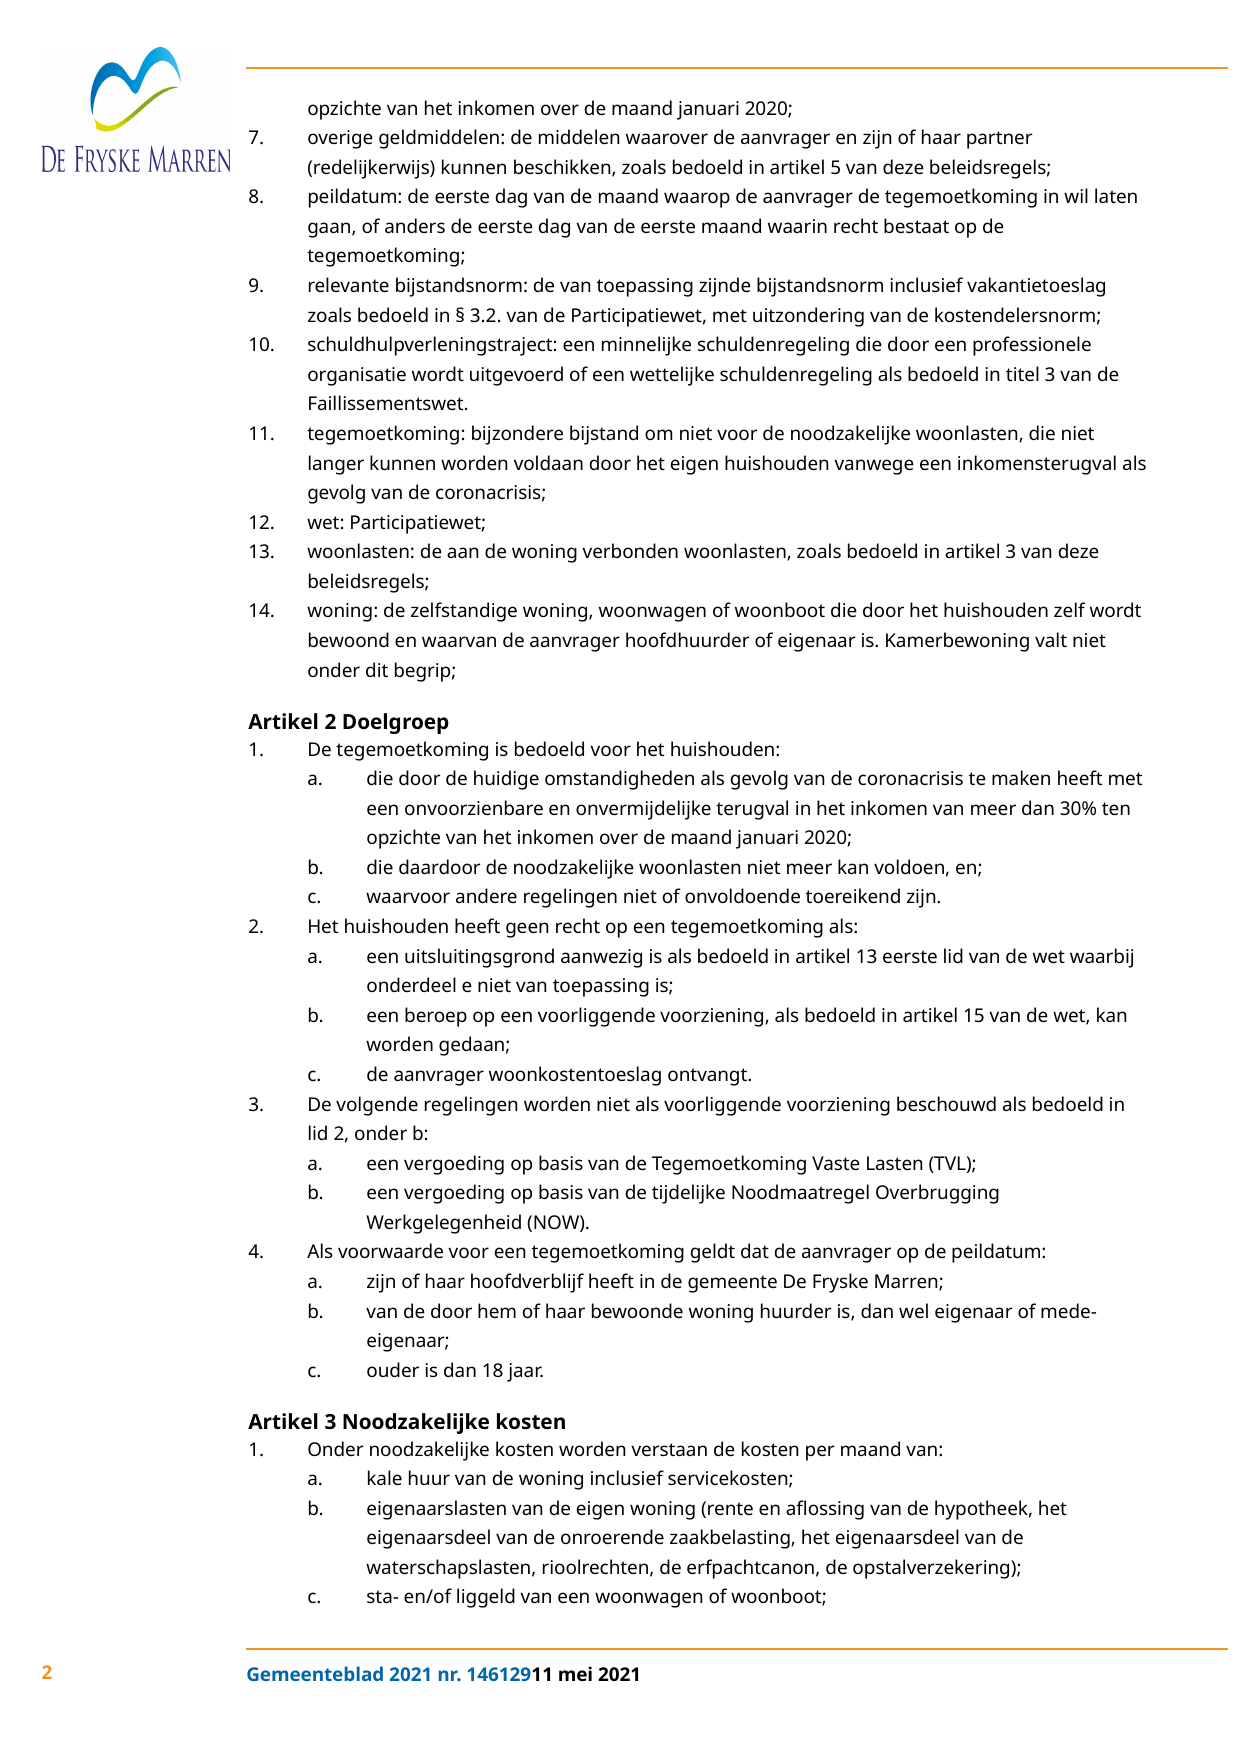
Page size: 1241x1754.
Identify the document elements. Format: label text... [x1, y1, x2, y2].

list sta- en/of liggeld van een woonwagen of woonboot; [307, 1584, 1152, 1609]
list overige geldmiddelen: de middelen waarover de aanvrager en zijn of haar partner (redelijkerwijs) kunnen beschikken, zoals bedoeld in artikel 5 van deze beleidsregels; [248, 124, 1152, 180]
list wet: Participatiewet; [248, 509, 1152, 535]
list tegemoetkoming: bijzondere bijstand om niet voor de noodzakelijke woonlasten, die niet langer kunnen worden voldaan door het eigen huishouden vanwege een inkomensterugval als gevolg van de coronacrisis; [248, 420, 1152, 505]
text Artikel 2 Doelgroep [248, 707, 1152, 736]
list relevante bijstandsnorm: de van toepassing zijnde bijstandsnorm inclusief vakantietoeslag zoals bedoeld in § 3.2. van de Participatiewet, met uitzondering van de kostendelersnorm; [248, 272, 1152, 328]
list die daardoor de noodzakelijke woonlasten niet meer kan voldoen, en; [307, 854, 1152, 880]
list woonlasten: de aan de woning verbonden woonlasten, zoals bedoeld in artikel 3 van deze beleidsregels; [248, 538, 1152, 594]
list peildatum: de eerste dag van de maand waarop de aanvrager de tegemoetkoming in wil laten gaan, of anders de eerste dag van de eerste maand waarin recht bestaat op de tegemoetkoming; [248, 183, 1152, 268]
list een beroep op een voorliggende voorziening, als bedoeld in artikel 15 van de wet, kan worden gedaan; [307, 1002, 1152, 1057]
list Als voorwaarde voor een tegemoetkoming geldt dat de aanvrager op de peildatum: [248, 1239, 1152, 1264]
list opzichte van het inkomen over de maand januari 2020; [248, 95, 1152, 121]
list eigenaarslasten van de eigen woning (rente en aflossing van de hypotheek, het eigenaarsdeel van de onroerende zaakbelasting, het eigenaarsdeel van de waterschapslasten, rioolrechten, de erfpachtcanon, de opstalverzekering); [307, 1495, 1152, 1580]
list kale huur van de woning inclusief servicekosten; [307, 1465, 1152, 1491]
list de aanvrager woonkostentoeslag ontvangt. [307, 1061, 1152, 1087]
list De tegemoetkoming is bedoeld voor het huishouden: [248, 736, 1152, 761]
list ouder is dan 18 jaar. [307, 1357, 1152, 1383]
picture [41, 47, 231, 172]
list waarvoor andere regelingen niet of onvoldoende toereikend zijn. [307, 884, 1152, 909]
list een vergoeding op basis van de tijdelijke Noodmaatregel Overbrugging Werkgelegenheid (NOW). [307, 1179, 1152, 1235]
list een uitsluitingsgrond aanwezig is als bedoeld in artikel 13 eerste lid van de wet waarbij onderdeel e niet van toepassing is; [307, 943, 1152, 998]
list een vergoeding op basis van de Tegemoetkoming Vaste Lasten (TVL); [307, 1150, 1152, 1176]
text Artikel 3 Noodzakelijke kosten [248, 1407, 1152, 1436]
list zijn of haar hoofdverblijf heeft in de gemeente De Fryske Marren; [307, 1268, 1152, 1294]
list woning: de zelfstandige woning, woonwagen of woonboot die door het huishouden zelf wordt bewoond en waarvan de aanvrager hoofdhuurder of eigenaar is. Kamerbewoning valt niet onder dit begrip; [248, 598, 1152, 683]
list schuldhulpverleningstraject: een minnelijke schuldenregeling die door een professionele organisatie wordt uitgevoerd of een wettelijke schuldenregeling als bedoeld in titel 3 van de Faillissementswet. [248, 331, 1152, 416]
list die door de huidige omstandigheden als gevolg van de coronacrisis te maken heeft met een onvoorzienbare en onvermijdelijke terugval in het inkomen van meer dan 30% ten opzichte van het inkomen over de maand januari 2020; [307, 765, 1152, 850]
list Het huishouden heeft geen recht op een tegemoetkoming als: [248, 913, 1152, 939]
list van de door hem of haar bewoonde woning huurder is, dan wel eigenaar of mede-eigenaar; [307, 1298, 1152, 1353]
list De volgende regelingen worden niet als voorliggende voorziening beschouwd als bedoeld in lid 2, onder b: [248, 1091, 1152, 1146]
list Onder noodzakelijke kosten worden verstaan de kosten per maand van: [248, 1436, 1152, 1462]
